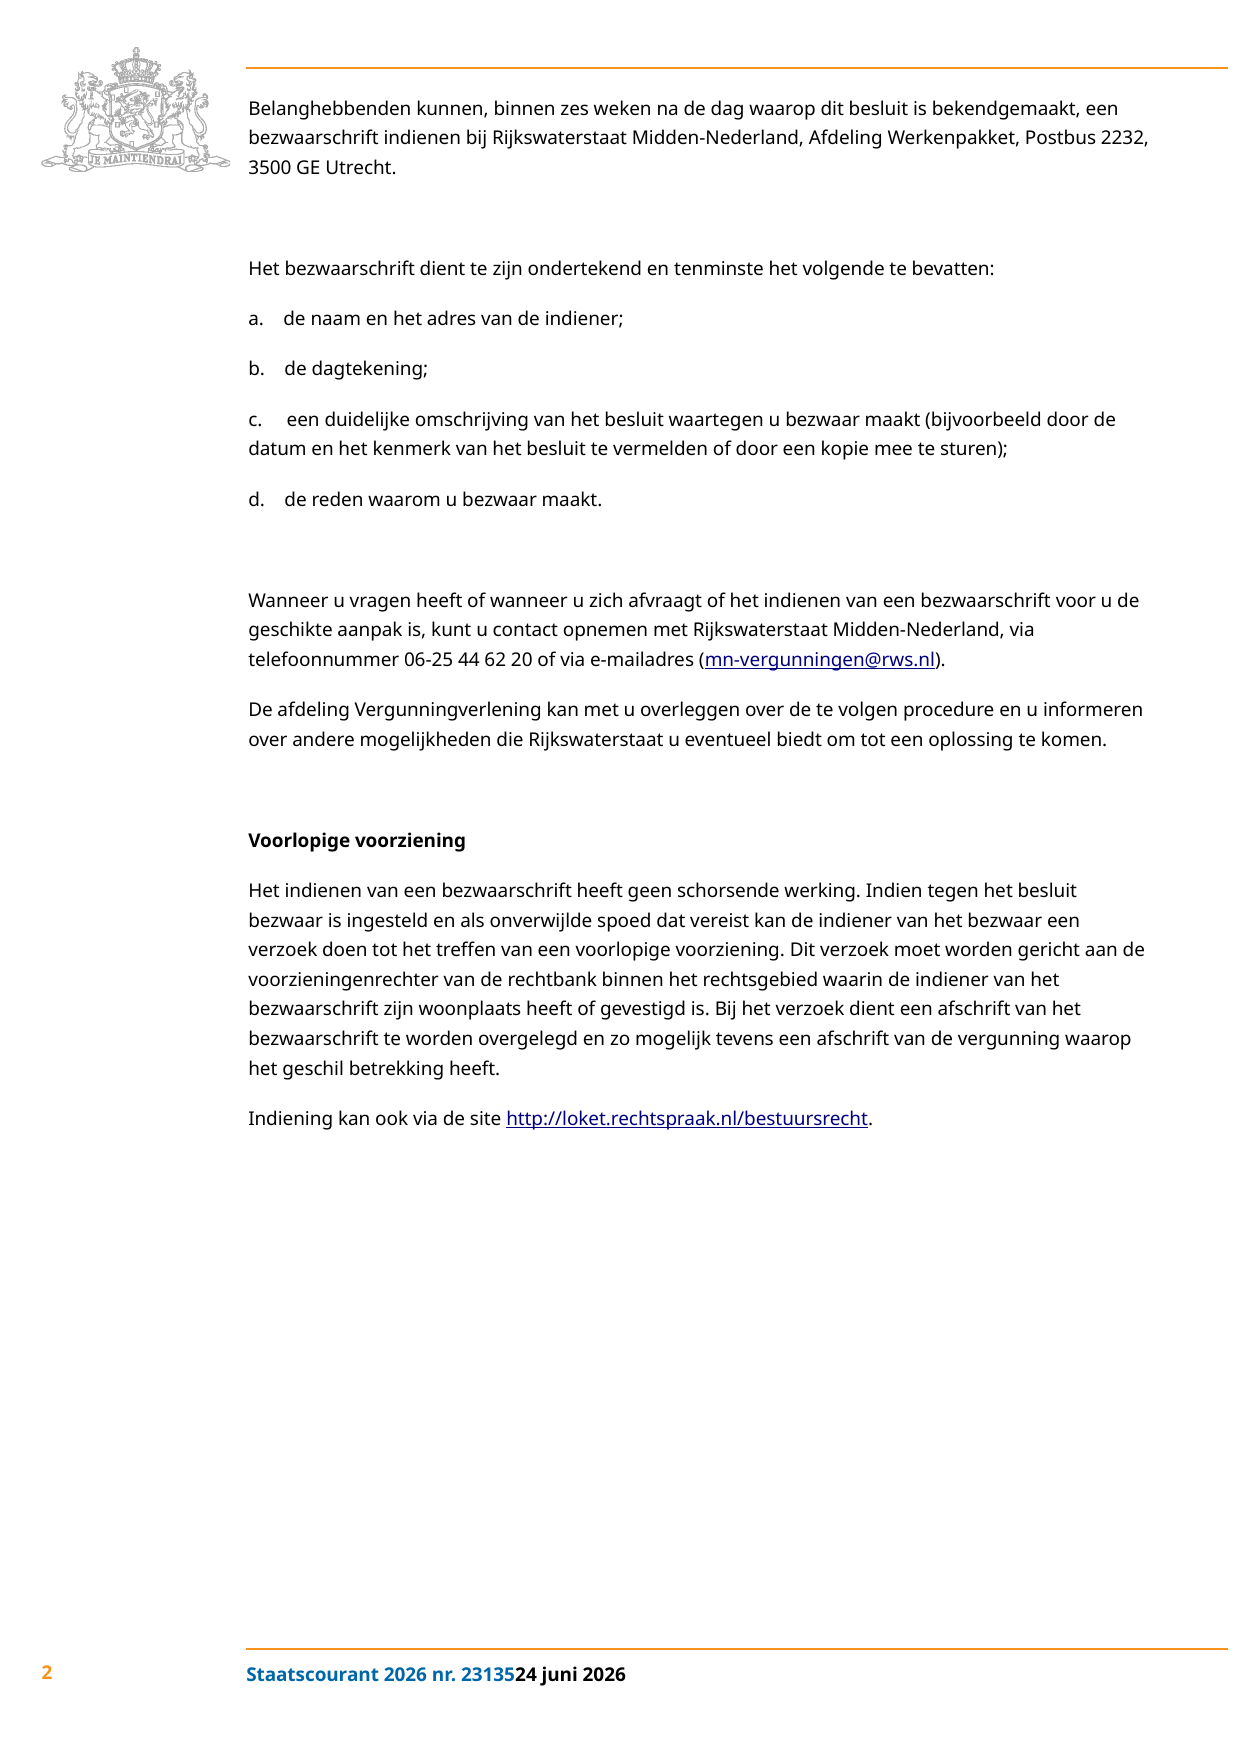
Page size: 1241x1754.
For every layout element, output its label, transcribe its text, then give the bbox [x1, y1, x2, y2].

text Wanneer u vragen heeft of wanneer u zich afvraagt of het indienen van een bezwaarschrift voor u de geschikte aanpak is, kunt u contact opnemen met Rijkswaterstaat Midden-Nederland, via telefoonnummer 06-25 44 62 20 of via e-mailadres (mn-vergunningen@rws.nl). [248, 587, 1152, 672]
text De afdeling Vergunningverlening kan met u overleggen over de te volgen procedure en u informeren over andere mogelijkheden die Rijkswaterstaat u eventueel biedt om tot een oplossing te komen. [248, 696, 1152, 752]
text Indiening kan ook via de site http://loket.rechtspraak.nl/bestuursrecht. [248, 1105, 1152, 1131]
text Belanghebbenden kunnen, binnen zes weken na de dag waarop dit besluit is bekendgemaakt, een bezwaarschrift indienen bij Rijkswaterstaat Midden-Nederland, Afdeling Werkenpakket, Postbus 2232, 3500 GE Utrecht. [248, 95, 1152, 180]
text a. de naam en het adres van de indiener; [248, 305, 1152, 331]
text Voorlopige voorziening [248, 827, 1152, 853]
text c. een duidelijke omschrijving van het besluit waartegen u bezwaar maakt (bijvoorbeeld door de datum en het kenmerk van het besluit te vermelden of door een kopie mee te sturen); [248, 406, 1152, 461]
text d. de reden waarom u bezwaar maakt. [248, 486, 1152, 512]
text Het indienen van een bezwaarschrift heeft geen schorsende werking. Indien tegen het besluit bezwaar is ingesteld en als onverwijlde spoed dat vereist kan de indiener van het bezwaar een verzoek doen tot het treffen van een voorlopige voorziening. Dit verzoek moet worden gericht aan de voorzieningenrechter van de rechtbank binnen het rechtsgebied waarin de indiener van het bezwaarschrift zijn woonplaats heeft of gevestigd is. Bij het verzoek dient een afschrift van het bezwaarschrift te worden overgelegd en zo mogelijk tevens een afschrift van de vergunning waarop het geschil betrekking heeft. [248, 877, 1152, 1081]
text Het bezwaarschrift dient te zijn ondertekend en tenminste het volgende te bevatten: [248, 255, 1152, 281]
text b. de dagtekening; [248, 356, 1152, 381]
picture [41, 47, 231, 172]
